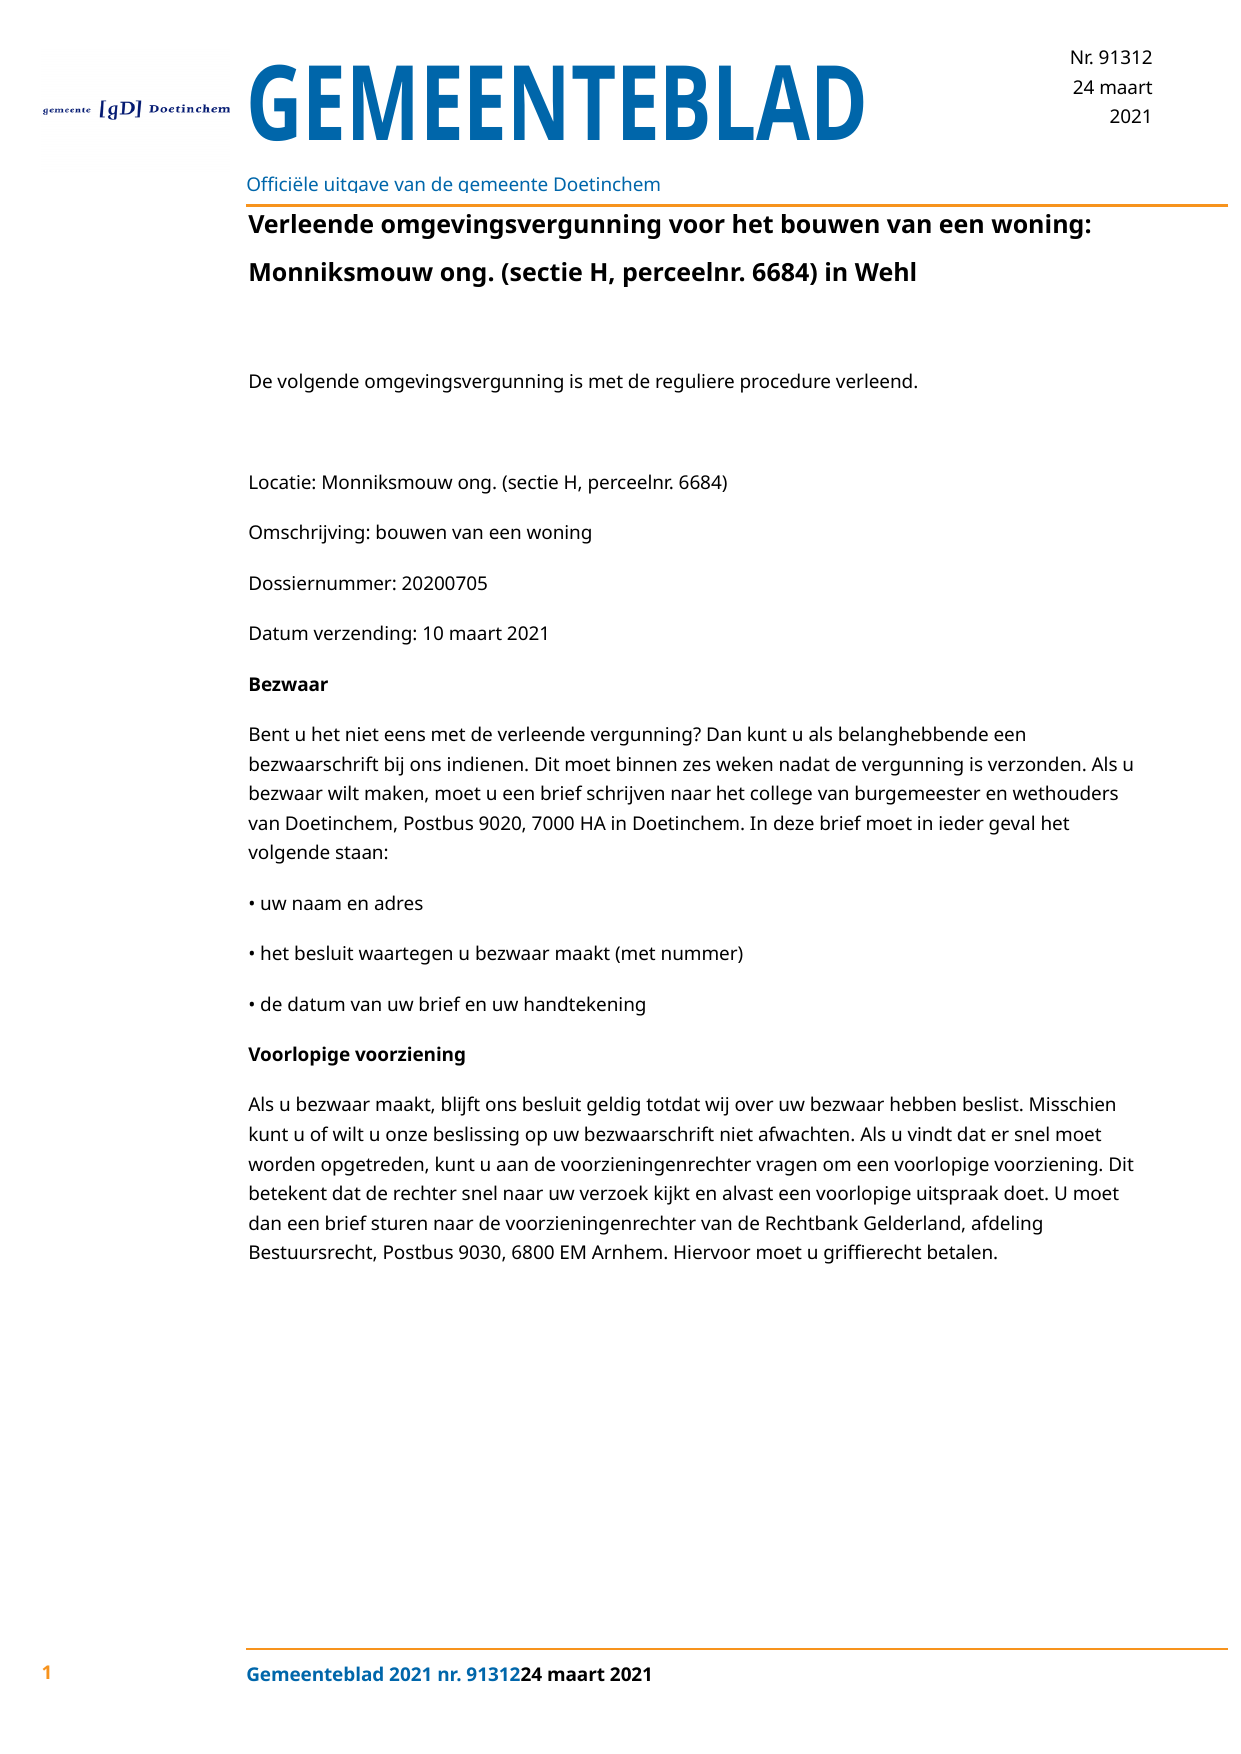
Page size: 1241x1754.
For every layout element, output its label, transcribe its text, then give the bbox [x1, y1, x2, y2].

text • de datum van uw brief en uw handtekening [248, 991, 1152, 1017]
text • het besluit waartegen u bezwaar maakt (met nummer) [248, 940, 1152, 966]
text Bezwaar [248, 671, 1152, 697]
picture [41, 47, 231, 172]
text De volgende omgevingsvergunning is met de reguliere procedure verleend. [248, 368, 1152, 394]
text Verleende omgevingsvergunning voor het bouwen van een woning: Monniksmouw ong. (sectie H, perceelnr. 6684) in Wehl [248, 207, 1152, 288]
text • uw naam en adres [248, 890, 1152, 916]
text Datum verzending: 10 maart 2021 [248, 620, 1152, 646]
text Locatie: Monniksmouw ong. (sectie H, perceelnr. 6684) [248, 469, 1152, 495]
text Dossiernummer: 20200705 [248, 570, 1152, 596]
text Als u bezwaar maakt, blijft ons besluit geldig totdat wij over uw bezwaar hebben beslist. Misschien kunt u of wilt u onze beslissing op uw bezwaarschrift niet afwachten. Als u vindt dat er snel moet worden opgetreden, kunt u aan de voorzieningenrechter vragen om een voorlopige voorziening. Dit betekent dat de rechter snel naar uw verzoek kijkt en alvast een voorlopige uitspraak doet. U moet dan een brief sturen naar de voorzieningenrechter van de Rechtbank Gelderland, afdeling Bestuursrecht, Postbus 9030, 6800 EM Arnhem. Hiervoor moet u griffierecht betalen. [248, 1092, 1152, 1265]
text Omschrijving: bouwen van een woning [248, 519, 1152, 545]
text Voorlopige voorziening [248, 1041, 1152, 1067]
text Bent u het niet eens met de verleende vergunning? Dan kunt u als belanghebbende een bezwaarschrift bij ons indienen. Dit moet binnen zes weken nadat de vergunning is verzonden. Als u bezwaar wilt maken, moet u een brief schrijven naar het college van burgemeester en wethouders van Doetinchem, Postbus 9020, 7000 HA in Doetinchem. In deze brief moet in ieder geval het volgende staan: [248, 721, 1152, 865]
